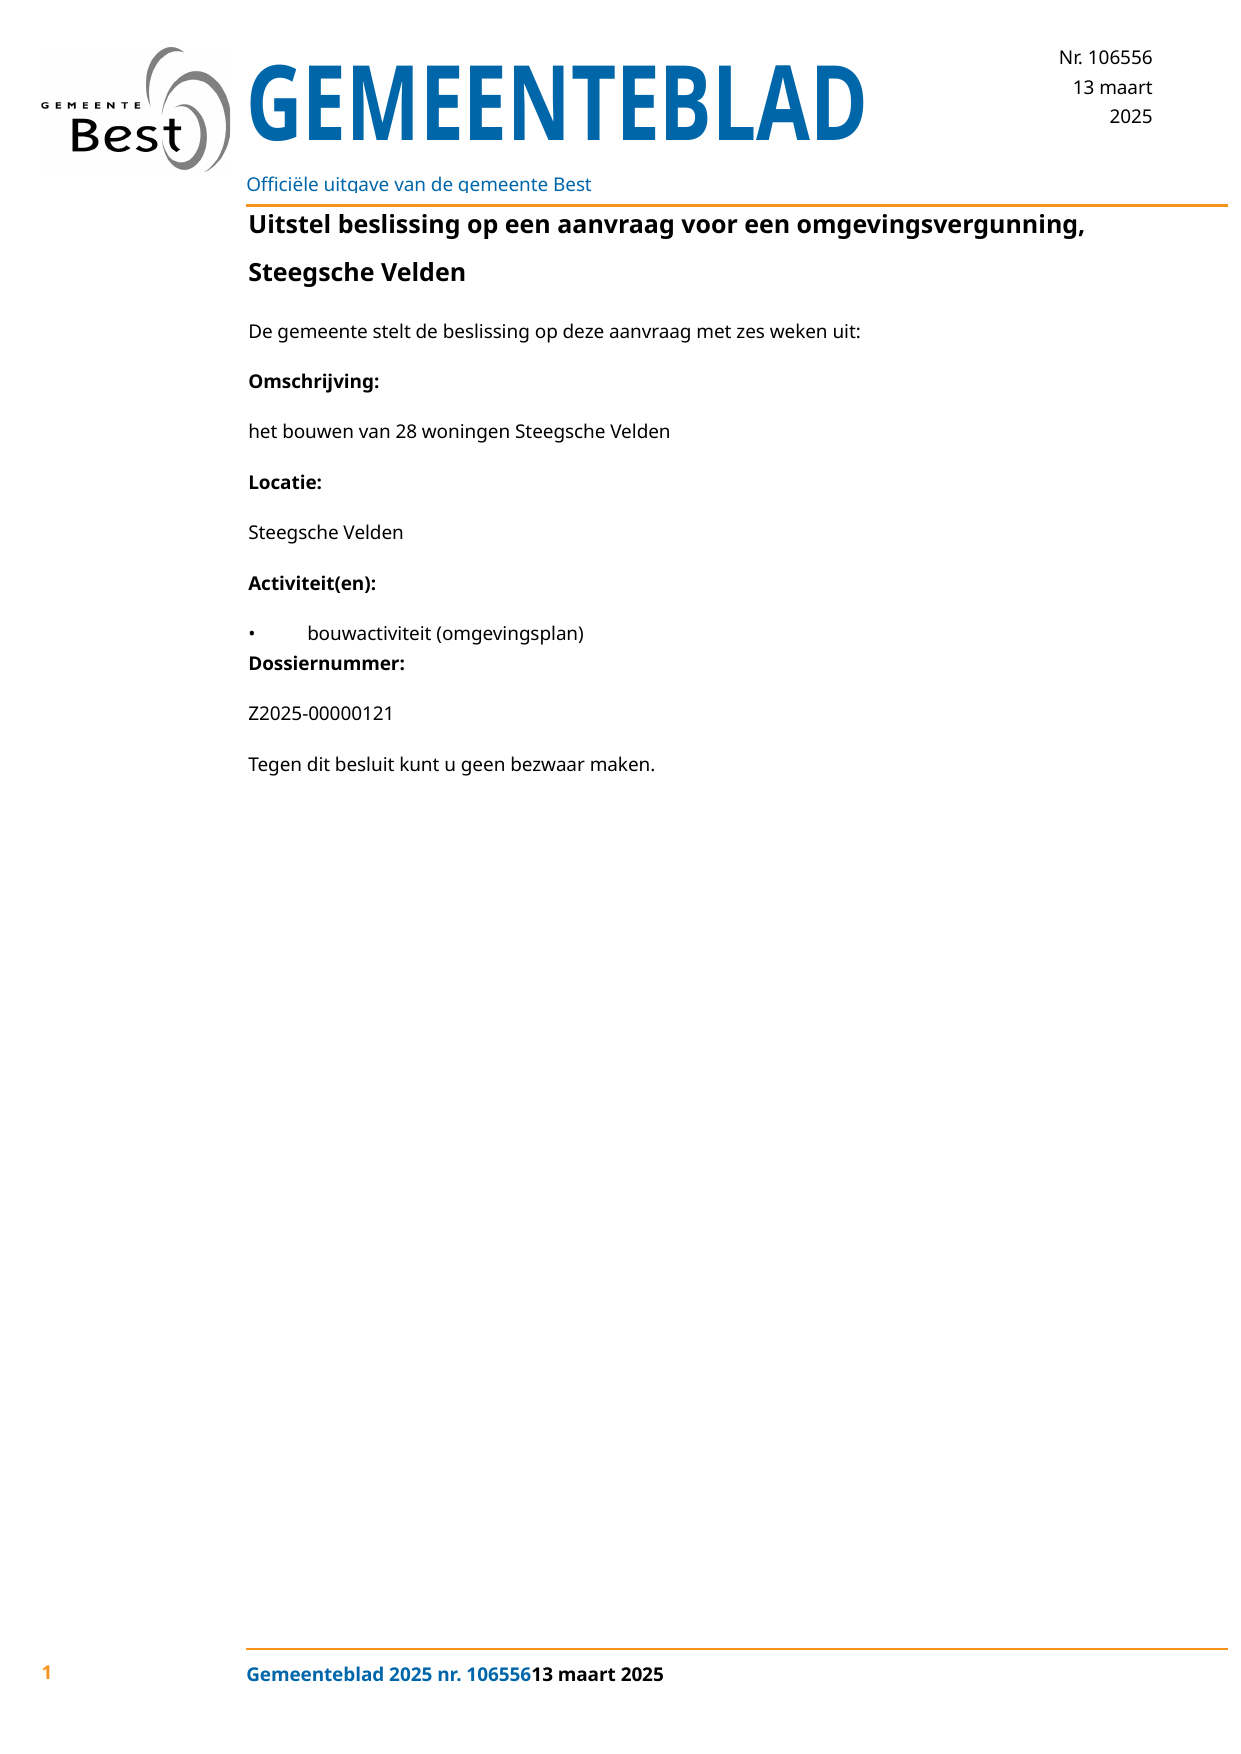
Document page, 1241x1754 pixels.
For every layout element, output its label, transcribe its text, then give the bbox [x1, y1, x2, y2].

text Steegsche Velden [248, 519, 1152, 545]
text Activiteit(en): [248, 570, 1152, 596]
text Uitstel beslissing op een aanvraag voor een omgevingsvergunning, Steegsche Velden [248, 207, 1152, 288]
picture [41, 47, 231, 172]
text Dossiernummer: [248, 650, 1152, 676]
text Omschrijving: [248, 368, 1152, 394]
text De gemeente stelt de beslissing op deze aanvraag met zes weken uit: [248, 318, 1152, 344]
text Z2025-00000121 [248, 700, 1152, 726]
text het bouwen van 28 woningen Steegsche Velden [248, 419, 1152, 444]
text Tegen dit besluit kunt u geen bezwaar maken. [248, 751, 1152, 777]
text Locatie: [248, 469, 1152, 495]
list bouwactiviteit (omgevingsplan) [248, 620, 1152, 646]
